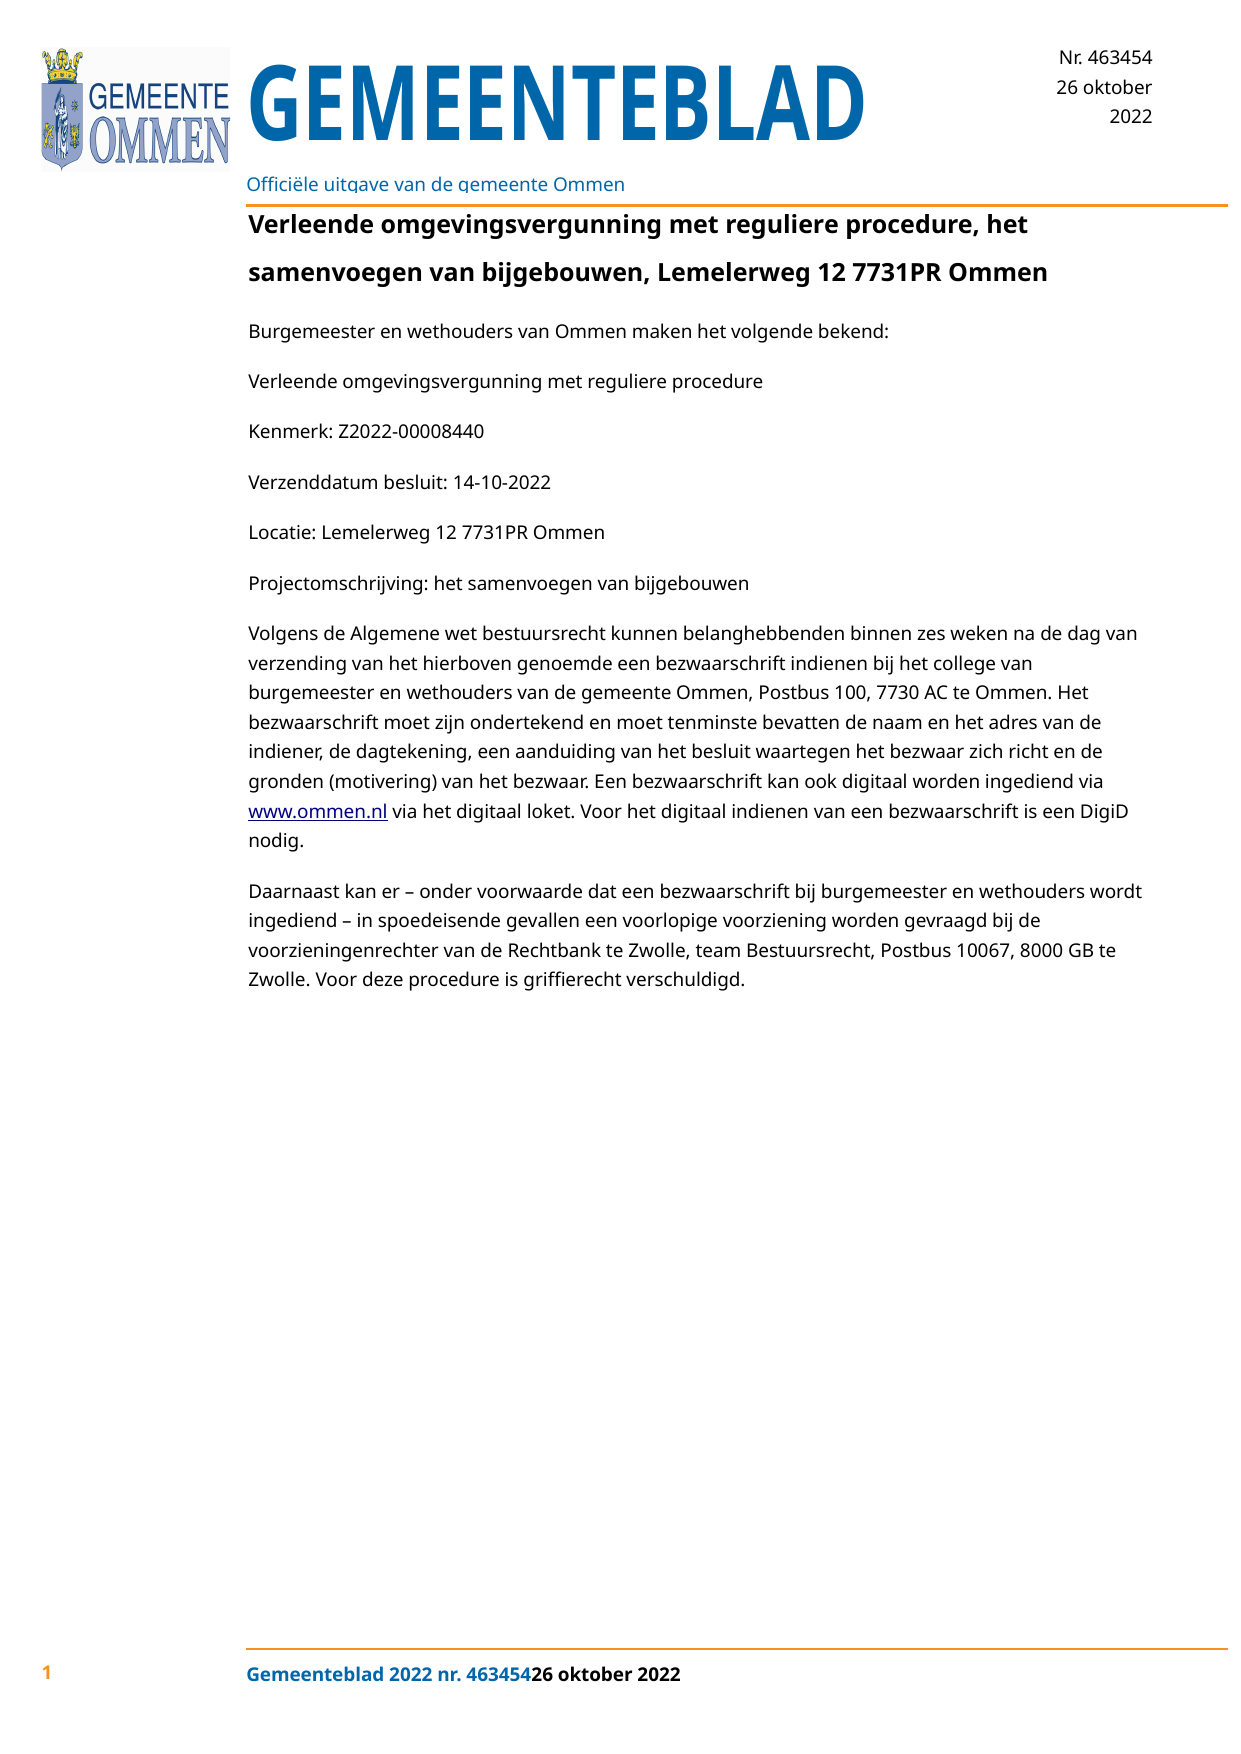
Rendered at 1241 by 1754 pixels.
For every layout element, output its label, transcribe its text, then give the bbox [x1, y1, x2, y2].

text Daarnaast kan er – onder voorwaarde dat een bezwaarschrift bij burgemeester en wethouders wordt ingediend – in spoedeisende gevallen een voorlopige voorziening worden gevraagd bij de voorzieningenrechter van de Rechtbank te Zwolle, team Bestuursrecht, Postbus 10067, 8000 GB te Zwolle. Voor deze procedure is griffierecht verschuldigd. [248, 878, 1152, 992]
text Verleende omgevingsvergunning met reguliere procedure [248, 368, 1152, 394]
text Volgens de Algemene wet bestuursrecht kunnen belanghebbenden binnen zes weken na de dag van verzending van het hierboven genoemde een bezwaarschrift indienen bij het college van burgemeester en wethouders van de gemeente Ommen, Postbus 100, 7730 AC te Ommen. Het bezwaarschrift moet zijn ondertekend en moet tenminste bevatten de naam en het adres van de indiener, de dagtekening, een aanduiding van het besluit waartegen het bezwaar zich richt en de gronden (motivering) van het bezwaar. Een bezwaarschrift kan ook digitaal worden ingediend via www.ommen.nl via het digitaal loket. Voor het digitaal indienen van een bezwaarschrift is een DigiD nodig. [248, 620, 1152, 853]
text Verleende omgevingsvergunning met reguliere procedure, het samenvoegen van bijgebouwen, Lemelerweg 12 7731PR Ommen [248, 207, 1152, 288]
text Projectomschrijving: het samenvoegen van bijgebouwen [248, 570, 1152, 596]
text Burgemeester en wethouders van Ommen maken het volgende bekend: [248, 318, 1152, 344]
text Verzenddatum besluit: 14-10-2022 [248, 469, 1152, 495]
text Kenmerk: Z2022-00008440 [248, 419, 1152, 444]
picture [41, 47, 231, 172]
text Locatie: Lemelerweg 12 7731PR Ommen [248, 519, 1152, 545]
